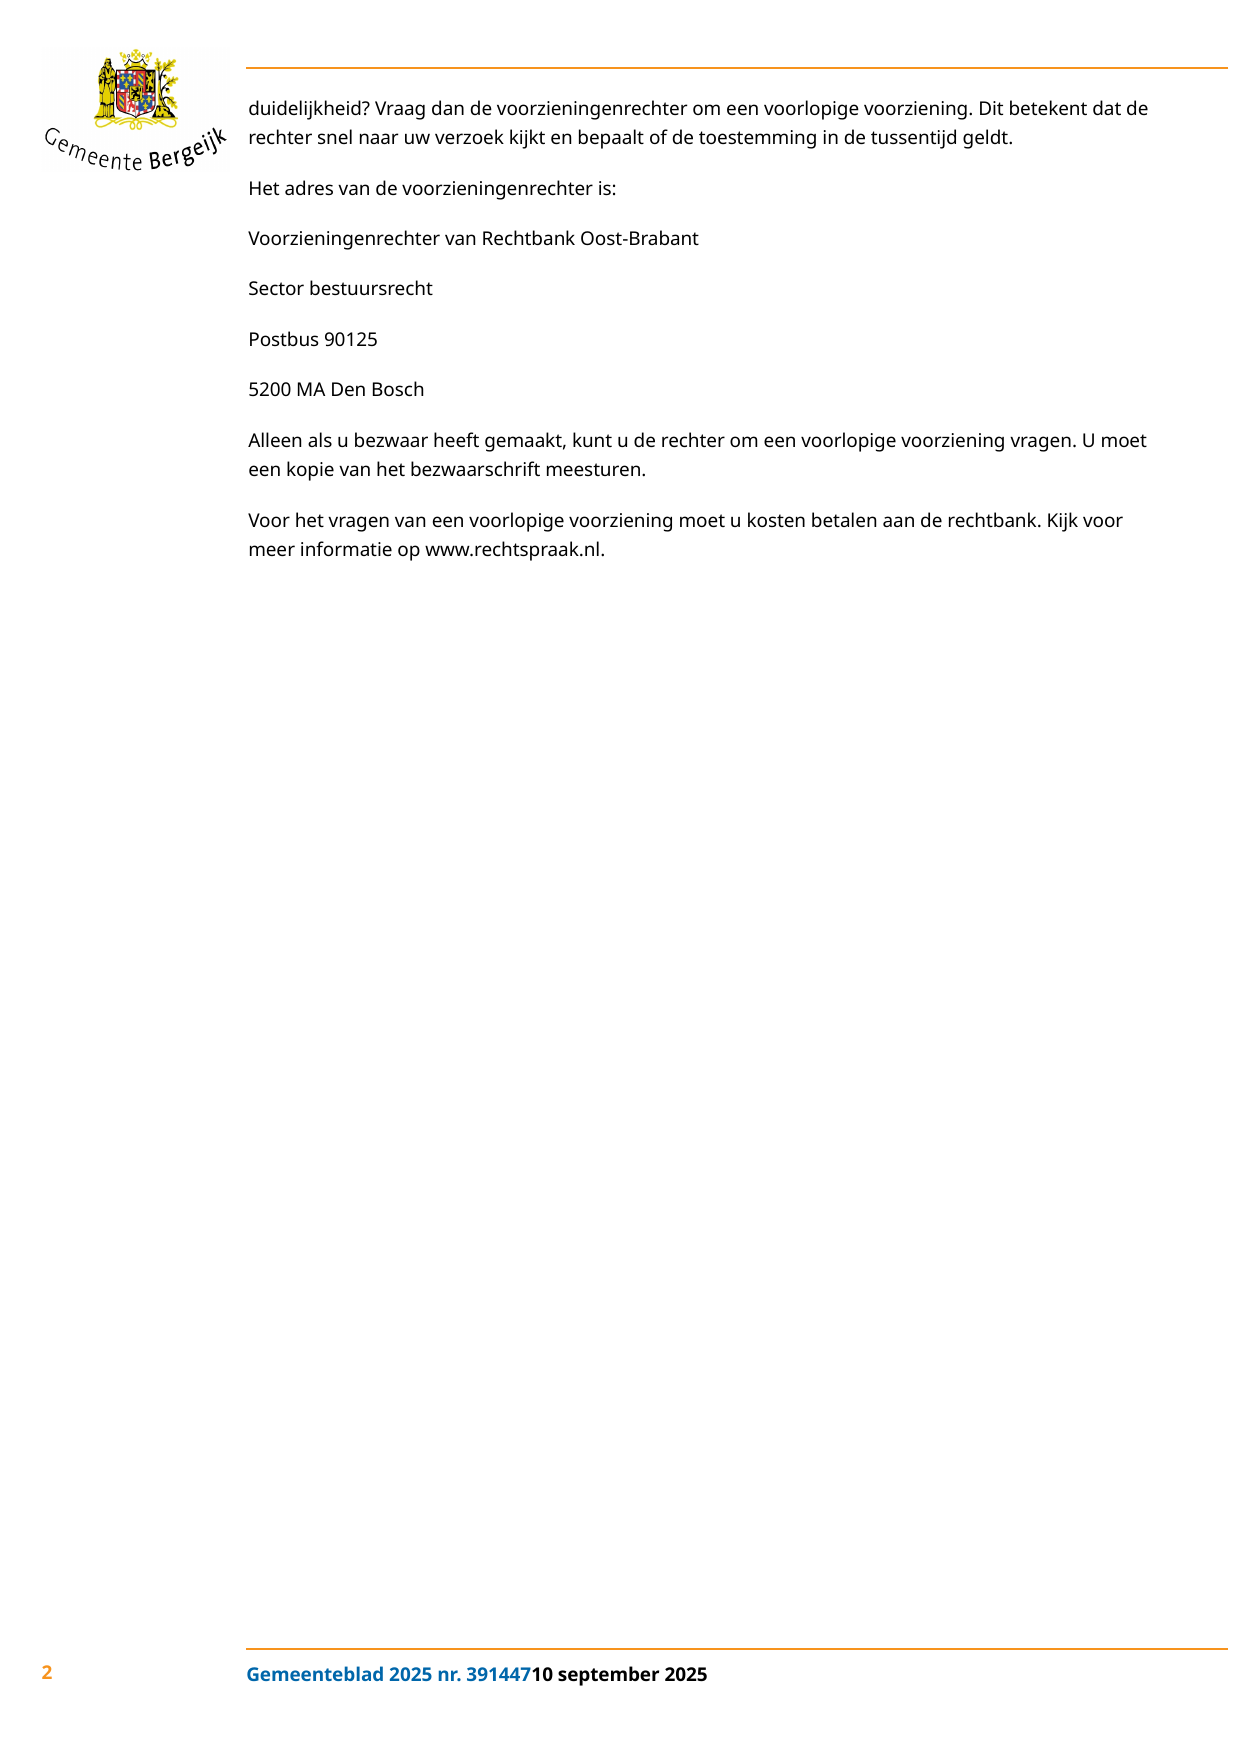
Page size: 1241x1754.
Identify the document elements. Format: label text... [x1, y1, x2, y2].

picture [41, 47, 231, 172]
text duidelijkheid? Vraag dan de voorzieningenrechter om een voorlopige voorziening. Dit betekent dat de rechter snel naar uw verzoek kijkt en bepaalt of de toestemming in de tussentijd geldt. [248, 95, 1152, 150]
text Het adres van de voorzieningenrechter is: [248, 175, 1152, 201]
text 5200 MA Den Bosch [248, 376, 1152, 402]
text Sector bestuursrecht [248, 276, 1152, 301]
text Voor het vragen van een voorlopige voorziening moet u kosten betalen aan de rechtbank. Kijk voor meer informatie op www.rechtspraak.nl. [248, 507, 1152, 562]
text Voorzieningenrechter van Rechtbank Oost-Brabant [248, 225, 1152, 251]
text Alleen als u bezwaar heeft gemaakt, kunt u de rechter om een voorlopige voorziening vragen. U moet een kopie van het bezwaarschrift meesturen. [248, 427, 1152, 482]
text Postbus 90125 [248, 326, 1152, 352]
